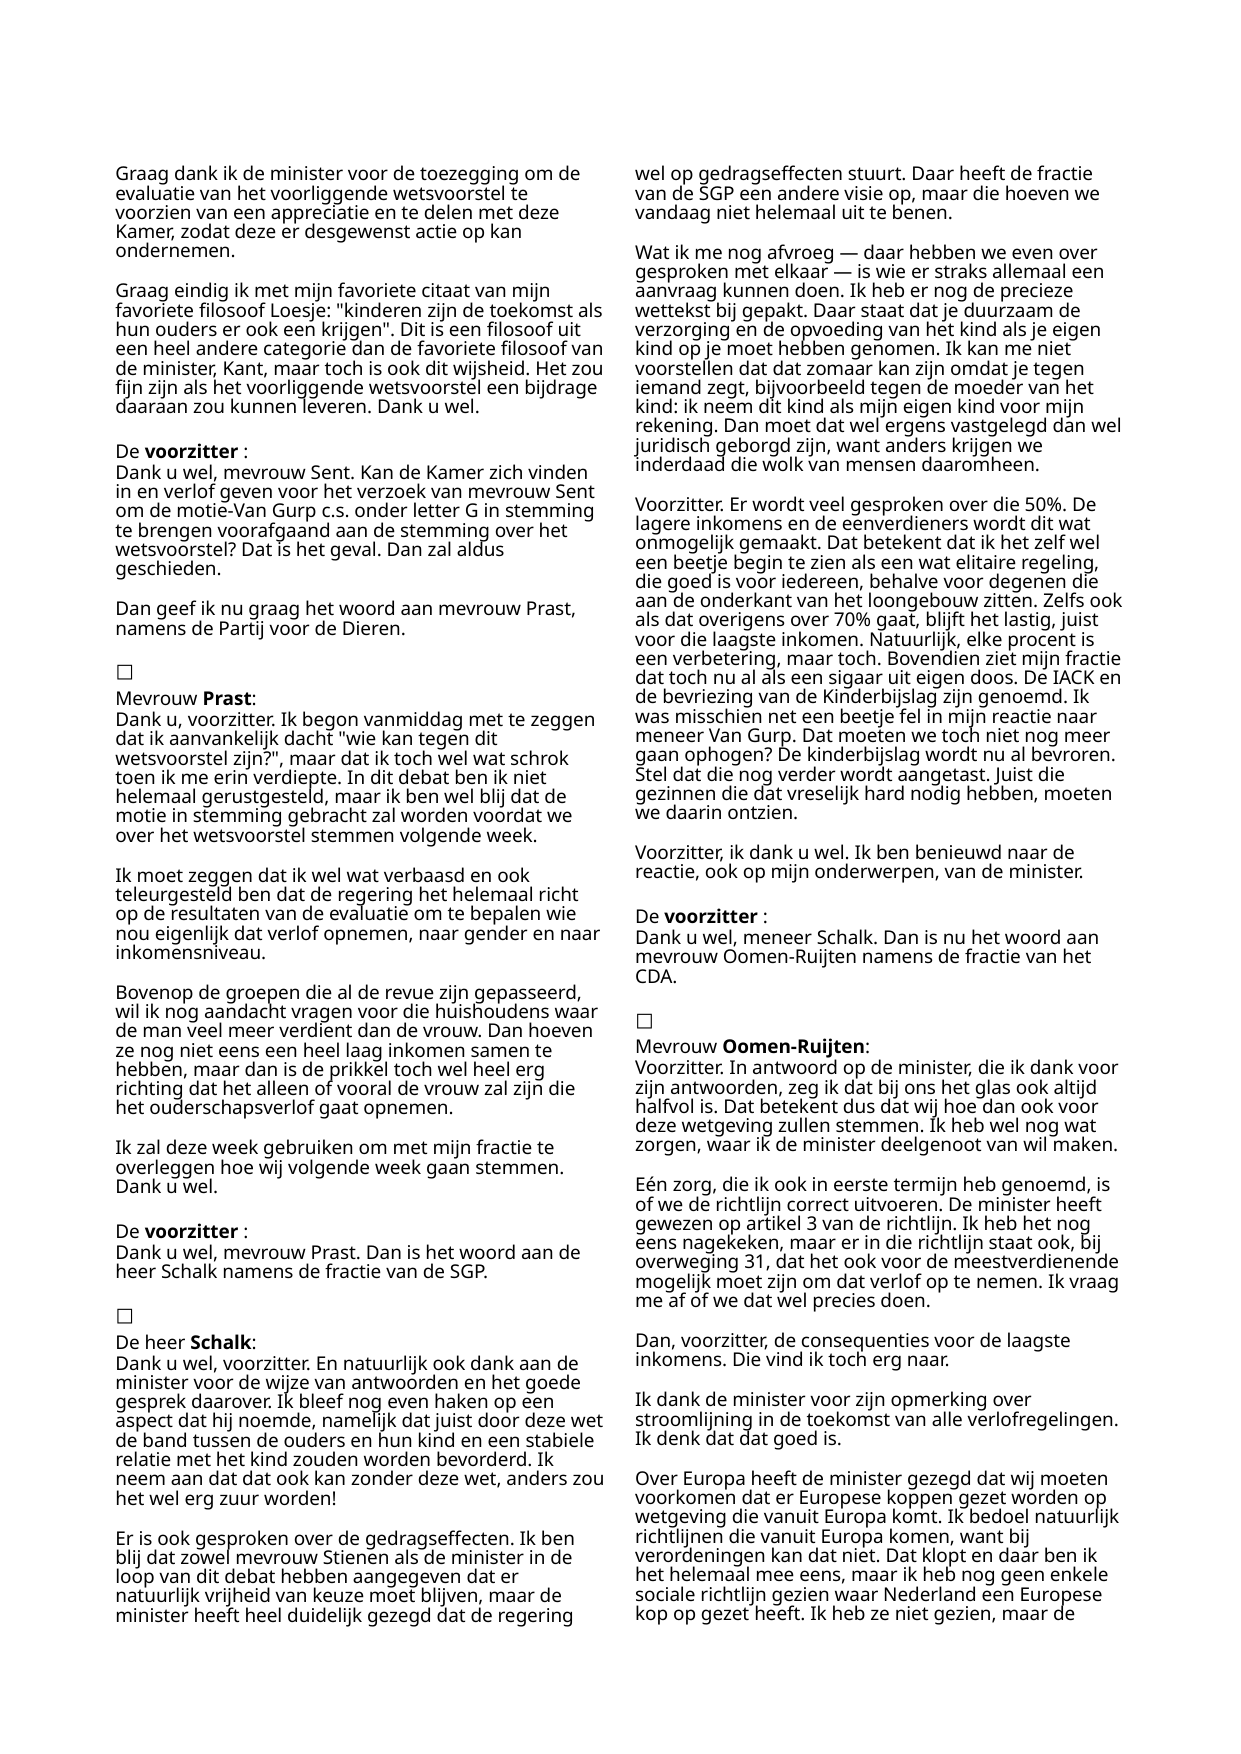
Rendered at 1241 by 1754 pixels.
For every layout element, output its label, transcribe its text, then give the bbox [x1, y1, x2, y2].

text Eén zorg, die ik ook in eerste termijn heb genoemd, is of we de richtlijn correct uitvoeren. De minister heeft gewezen op artikel 3 van de richtlijn. Ik heb het nog eens nagekeken, maar er in die richtlijn staat ook, bij overweging 31, dat het ook voor de meestverdienende mogelijk moet zijn om dat verlof op te nemen. Ik vraag me af of we dat wel precies doen. [635, 1176, 1125, 1311]
text Dank u wel, mevrouw Prast. Dan is het woord aan de heer Schalk namens de fractie van de SGP. [115, 1244, 605, 1282]
text Dan, voorzitter, de consequenties voor de laagste inkomens. Die vind ik toch erg naar. [635, 1332, 1125, 1371]
text Ik dank de minister voor zijn opmerking over stroomlijning in de toekomst van alle verlofregelingen. Ik denk dat dat goed is. [635, 1391, 1125, 1449]
text Mevrouw Oomen-Ruijten: [635, 1034, 1125, 1059]
text Dank u wel, mevrouw Sent. Kan de Kamer zich vinden in en verlof geven voor het verzoek van mevrouw Sent om de motie-Van Gurp c.s. onder letter G in stemming te brengen voorafgaand aan de stemming over het wetsvoorstel? Dat is het geval. Dan zal aldus geschieden. [115, 464, 605, 579]
text De voorzitter : [115, 1218, 605, 1244]
text Voorzitter. In antwoord op de minister, die ik dank voor zijn antwoorden, zeg ik dat bij ons het glas ook altijd halfvol is. Dat betekent dus dat wij hoe dan ook voor deze wetgeving zullen stemmen. Ik heb wel nog wat zorgen, waar ik de minister deelgenoot van wil maken. [635, 1059, 1125, 1156]
text Over Europa heeft de minister gezegd dat wij moeten voorkomen dat er Europese koppen gezet worden op wetgeving die vanuit Europa komt. Ik bedoel natuurlijk richtlijnen die vanuit Europa komen, want bij verordeningen kan dat niet. Dat klopt en daar ben ik het helemaal mee eens, maar ik heb nog geen enkele sociale richtlijn gezien waar Nederland een Europese kop op gezet heeft. Ik heb ze niet gezien, maar de [635, 1470, 1125, 1624]
text Mevrouw Prast: [115, 685, 605, 711]
text Voorzitter, ik dank u wel. Ik ben benieuwd naar de reactie, ook op mijn onderwerpen, van de minister. [635, 844, 1125, 883]
text Bovenop de groepen die al de revue zijn gepasseerd, wil ik nog aandacht vragen voor die huishoudens waar de man veel meer verdient dan de vrouw. Dan hoeven ze nog niet eens een heel laag inkomen samen te hebben, maar dan is de prikkel toch wel heel erg richting dat het alleen of vooral de vrouw zal zijn die het ouderschapsverlof gaat opnemen. [115, 984, 605, 1119]
text Er is ook gesproken over de gedragseffecten. Ik ben blij dat zowel mevrouw Stienen als de minister in de loop van dit debat hebben aangegeven dat er natuurlijk vrijheid van keuze moet blijven, maar de minister heeft heel duidelijk gezegd dat de regering [115, 1529, 605, 1626]
text ⬜ [115, 659, 605, 685]
text Ik zal deze week gebruiken om met mijn fractie te overleggen hoe wij volgende week gaan stemmen. Dank u wel. [115, 1139, 605, 1197]
text Dank u wel, meneer Schalk. Dan is nu het woord aan mevrouw Oomen-Ruijten namens de fractie van het CDA. [635, 929, 1125, 987]
text Ik moet zeggen dat ik wel wat verbaasd en ook teleurgesteld ben dat de regering het helemaal richt op de resultaten van de evaluatie om te bepalen wie nou eigenlijk dat verlof opnemen, naar gender en naar inkomensniveau. [115, 867, 605, 963]
text De voorzitter : [635, 903, 1125, 929]
text Graag dank ik de minister voor de toezegging om de evaluatie van het voorliggende wetsvoorstel te voorzien van een appreciatie en te delen met deze Kamer, zodat deze er desgewenst actie op kan ondernemen. [115, 165, 605, 262]
text Voorzitter. Er wordt veel gesproken over die 50%. De lagere inkomens en de eenverdieners wordt dit wat onmogelijk gemaakt. Dat betekent dat ik het zelf wel een beetje begin te zien als een wat elitaire regeling, die goed is voor iedereen, behalve voor degenen die aan de onderkant van het loongebouw zitten. Zelfs ook als dat overigens over 70% gaat, blijft het lastig, juist voor die laagste inkomen. Natuurlijk, elke procent is een verbetering, maar toch. Bovendien ziet mijn fractie dat toch nu al als een sigaar uit eigen doos. De IACK en de bevriezing van de Kinderbijslag zijn genoemd. Ik was misschien net een beetje fel in mijn reactie naar meneer Van Gurp. Dat moeten we toch niet nog meer gaan ophogen? De kinderbijslag wordt nu al bevroren. Stel dat die nog verder wordt aangetast. Juist die gezinnen die dat vreselijk hard nodig hebben, moeten we daarin ontzien. [635, 496, 1125, 823]
text Dan geef ik nu graag het woord aan mevrouw Prast, namens de Partij voor de Dieren. [115, 600, 605, 639]
text Dank u wel, voorzitter. En natuurlijk ook dank aan de minister voor de wijze van antwoorden en het goede gesprek daarover. Ik bleef nog even haken op een aspect dat hij noemde, namelijk dat juist door deze wet de band tussen de ouders en hun kind en een stabiele relatie met het kind zouden worden bevorderd. Ik neem aan dat dat ook kan zonder deze wet, anders zou het wel erg zuur worden! [115, 1354, 605, 1509]
text ⬜ [635, 1008, 1125, 1034]
text Dank u, voorzitter. Ik begon vanmiddag met te zeggen dat ik aanvankelijk dacht "wie kan tegen dit wetsvoorstel zijn?", maar dat ik toch wel wat schrok toen ik me erin verdiepte. In dit debat ben ik niet helemaal gerustgesteld, maar ik ben wel blij dat de motie in stemming gebracht zal worden voordat we over het wetsvoorstel stemmen volgende week. [115, 711, 605, 846]
text Wat ik me nog afvroeg — daar hebben we even over gesproken met elkaar — is wie er straks allemaal een aanvraag kunnen doen. Ik heb er nog de precieze wettekst bij gepakt. Daar staat dat je duurzaam de verzorging en de opvoeding van het kind als je eigen kind op je moet hebben genomen. Ik kan me niet voorstellen dat dat zomaar kan zijn omdat je tegen iemand zegt, bijvoorbeeld tegen de moeder van het kind: ik neem dit kind als mijn eigen kind voor mijn rekening. Dan moet dat wel ergens vastgelegd dan wel juridisch geborgd zijn, want anders krijgen we inderdaad die wolk van mensen daaromheen. [635, 244, 1125, 475]
text De heer Schalk: [115, 1329, 605, 1354]
text De voorzitter : [115, 438, 605, 464]
text ⬜ [115, 1303, 605, 1329]
text Graag eindig ik met mijn favoriete citaat van mijn favoriete filosoof Loesje: "kinderen zijn de toekomst als hun ouders er ook een krijgen". Dit is een filosoof uit een heel andere categorie dan de favoriete filosoof van de minister, Kant, maar toch is ook dit wijsheid. Het zou fijn zijn als het voorliggende wetsvoorstel een bijdrage daaraan zou kunnen leveren. Dank u wel. [115, 282, 605, 417]
text wel op gedragseffecten stuurt. Daar heeft de fractie van de SGP een andere visie op, maar die hoeven we vandaag niet helemaal uit te benen. [635, 165, 1125, 223]
